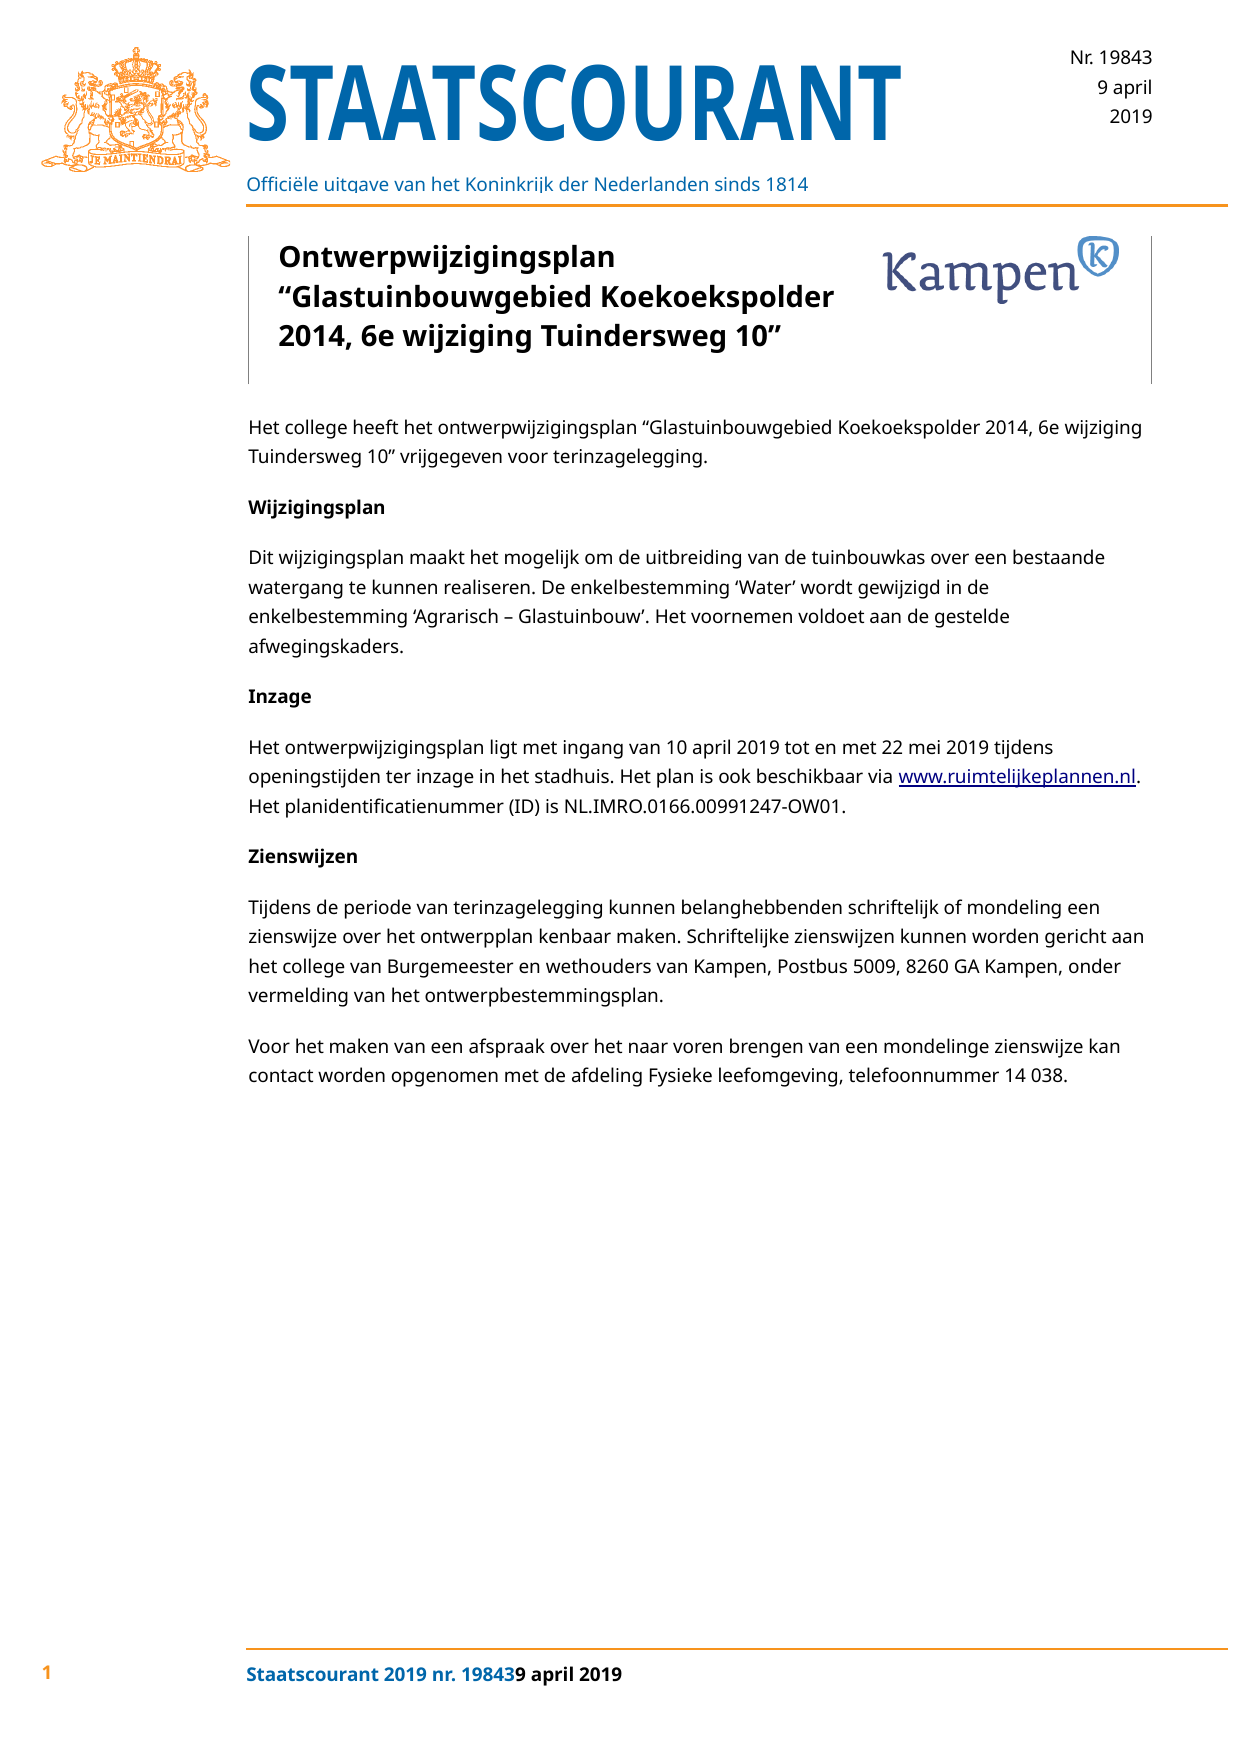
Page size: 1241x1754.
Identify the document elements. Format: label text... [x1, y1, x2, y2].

text Voor het maken van een afspraak over het naar voren brengen van een mondelinge zienswijze kan contact worden opgenomen met de afdeling Fysieke leefomgeving, telefoonnummer 14 038. [248, 1033, 1152, 1088]
text Wijzigingsplan [248, 494, 1152, 520]
text Inzage [248, 683, 1152, 709]
text Zienswijzen [248, 843, 1152, 869]
picture [41, 47, 231, 172]
text Het ontwerpwijzigingsplan ligt met ingang van 10 april 2019 tot en met 22 mei 2019 tijdens openingstijden ter inzage in het stadhuis. Het plan is ook beschikbaar via www.ruimtelijkeplannen.nl. Het planidentificatienummer (ID) is NL.IMRO.0166.00991247-OW01. [248, 734, 1152, 819]
picture [882, 236, 1119, 304]
table_header Ontwerpwijzigingsplan “Glastuinbouwgebied Koekoekspolder 2014, 6e wijziging Tuindersweg 10” [249, 236, 850, 384]
table_header [850, 236, 882, 303]
text Tijdens de periode van terinzagelegging kunnen belanghebbenden schriftelijk of mondeling een zienswijze over het ontwerpplan kenbaar maken. Schriftelijke zienswijzen kunnen worden gericht aan het college van Burgemeester en wethouders van Kampen, Postbus 5009, 8260 GA Kampen, onder vermelding van het ontwerpbestemmingsplan. [248, 894, 1152, 1008]
table_header [850, 304, 1151, 384]
text Het college heeft het ontwerpwijzigingsplan “Glastuinbouwgebied Koekoekspolder 2014, 6e wijziging Tuindersweg 10” vrijgegeven voor terinzagelegging. [248, 414, 1152, 469]
table_header [1119, 236, 1151, 303]
text Dit wijzigingsplan maakt het mogelijk om de uitbreiding van de tuinbouwkas over een bestaande watergang te kunnen realiseren. De enkelbestemming ‘Water’ wordt gewijzigd in de enkelbestemming ‘Agrarisch – Glastuinbouw’. Het voornemen voldoet aan de gestelde afwegingskaders. [248, 544, 1152, 659]
